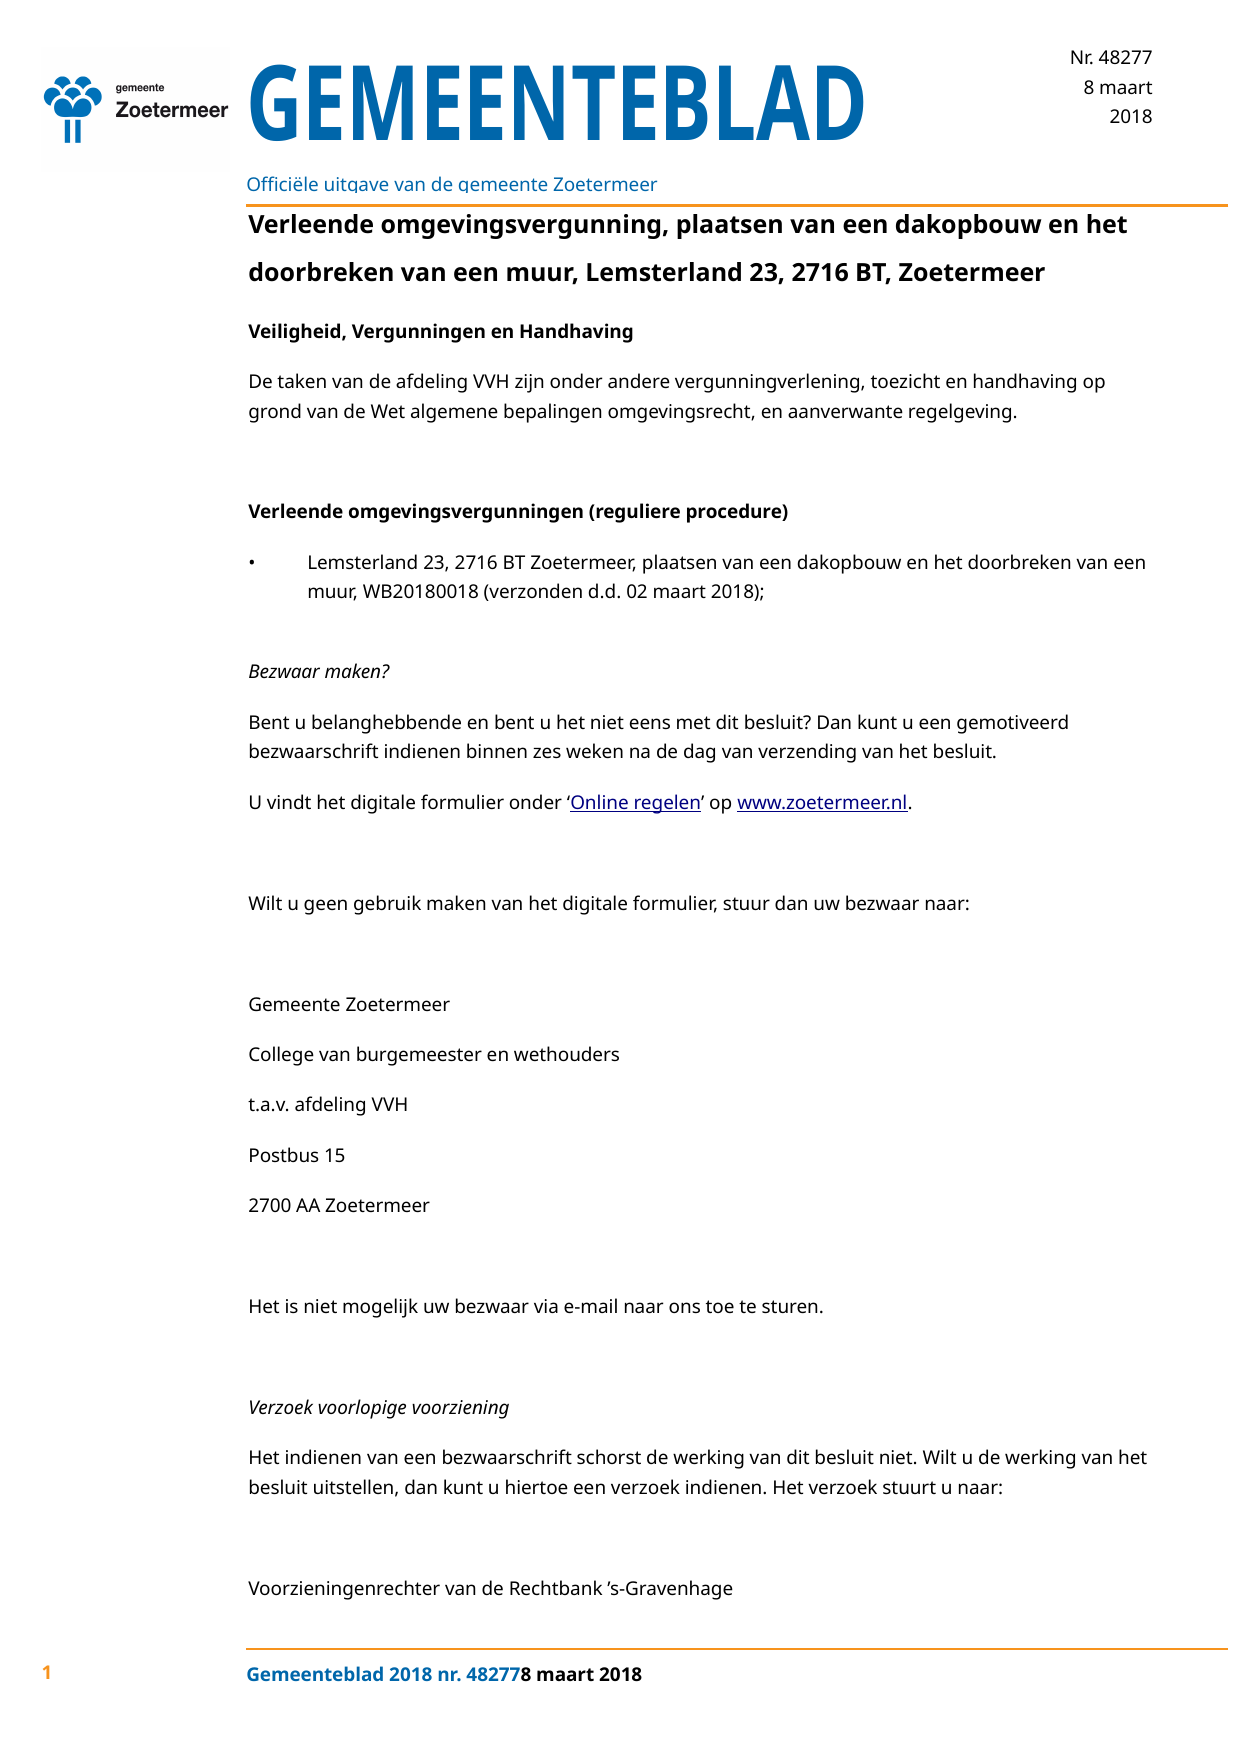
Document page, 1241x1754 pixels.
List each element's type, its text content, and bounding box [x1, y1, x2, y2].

list Lemsterland 23, 2716 BT Zoetermeer, plaatsen van een dakopbouw en het doorbreken van een muur, WB20180018 (verzonden d.d. 02 maart 2018); [248, 549, 1152, 604]
text De taken van de afdeling VVH zijn onder andere vergunningverlening, toezicht en handhaving op grond van de Wet algemene bepalingen omgevingsrecht, en aanverwante regelgeving. [248, 368, 1152, 424]
text Verleende omgevingsvergunningen (reguliere procedure) [248, 499, 1152, 524]
text 2700 AA Zoetermeer [248, 1192, 1152, 1218]
text Bezwaar maken? [248, 659, 1152, 684]
picture [41, 47, 231, 172]
text Bent u belanghebbende en bent u het niet eens met dit besluit? Dan kunt u een gemotiveerd bezwaarschrift indienen binnen zes weken na de dag van verzending van het besluit. [248, 709, 1152, 764]
text U vindt het digitale formulier onder ‘Online regelen’ op www.zoetermeer.nl. [248, 789, 1152, 815]
text Gemeente Zoetermeer [248, 991, 1152, 1017]
text Verleende omgevingsvergunning, plaatsen van een dakopbouw en het doorbreken van een muur, Lemsterland 23, 2716 BT, Zoetermeer [248, 207, 1152, 288]
text Voorzieningenrechter van de Rechtbank ’s-Gravenhage [248, 1575, 1152, 1601]
text College van burgemeester en wethouders [248, 1041, 1152, 1067]
text t.a.v. afdeling VVH [248, 1092, 1152, 1117]
text Het indienen van een bezwaarschrift schorst de werking van dit besluit niet. Wilt u de werking van het besluit uitstellen, dan kunt u hiertoe een verzoek indienen. Het verzoek stuurt u naar: [248, 1444, 1152, 1500]
text Wilt u geen gebruik maken van het digitale formulier, stuur dan uw bezwaar naar: [248, 890, 1152, 916]
text Veiligheid, Vergunningen en Handhaving [248, 318, 1152, 344]
text Verzoek voorlopige voorziening [248, 1394, 1152, 1420]
text Het is niet mogelijk uw bezwaar via e-mail naar ons toe te sturen. [248, 1293, 1152, 1319]
text Postbus 15 [248, 1142, 1152, 1168]
